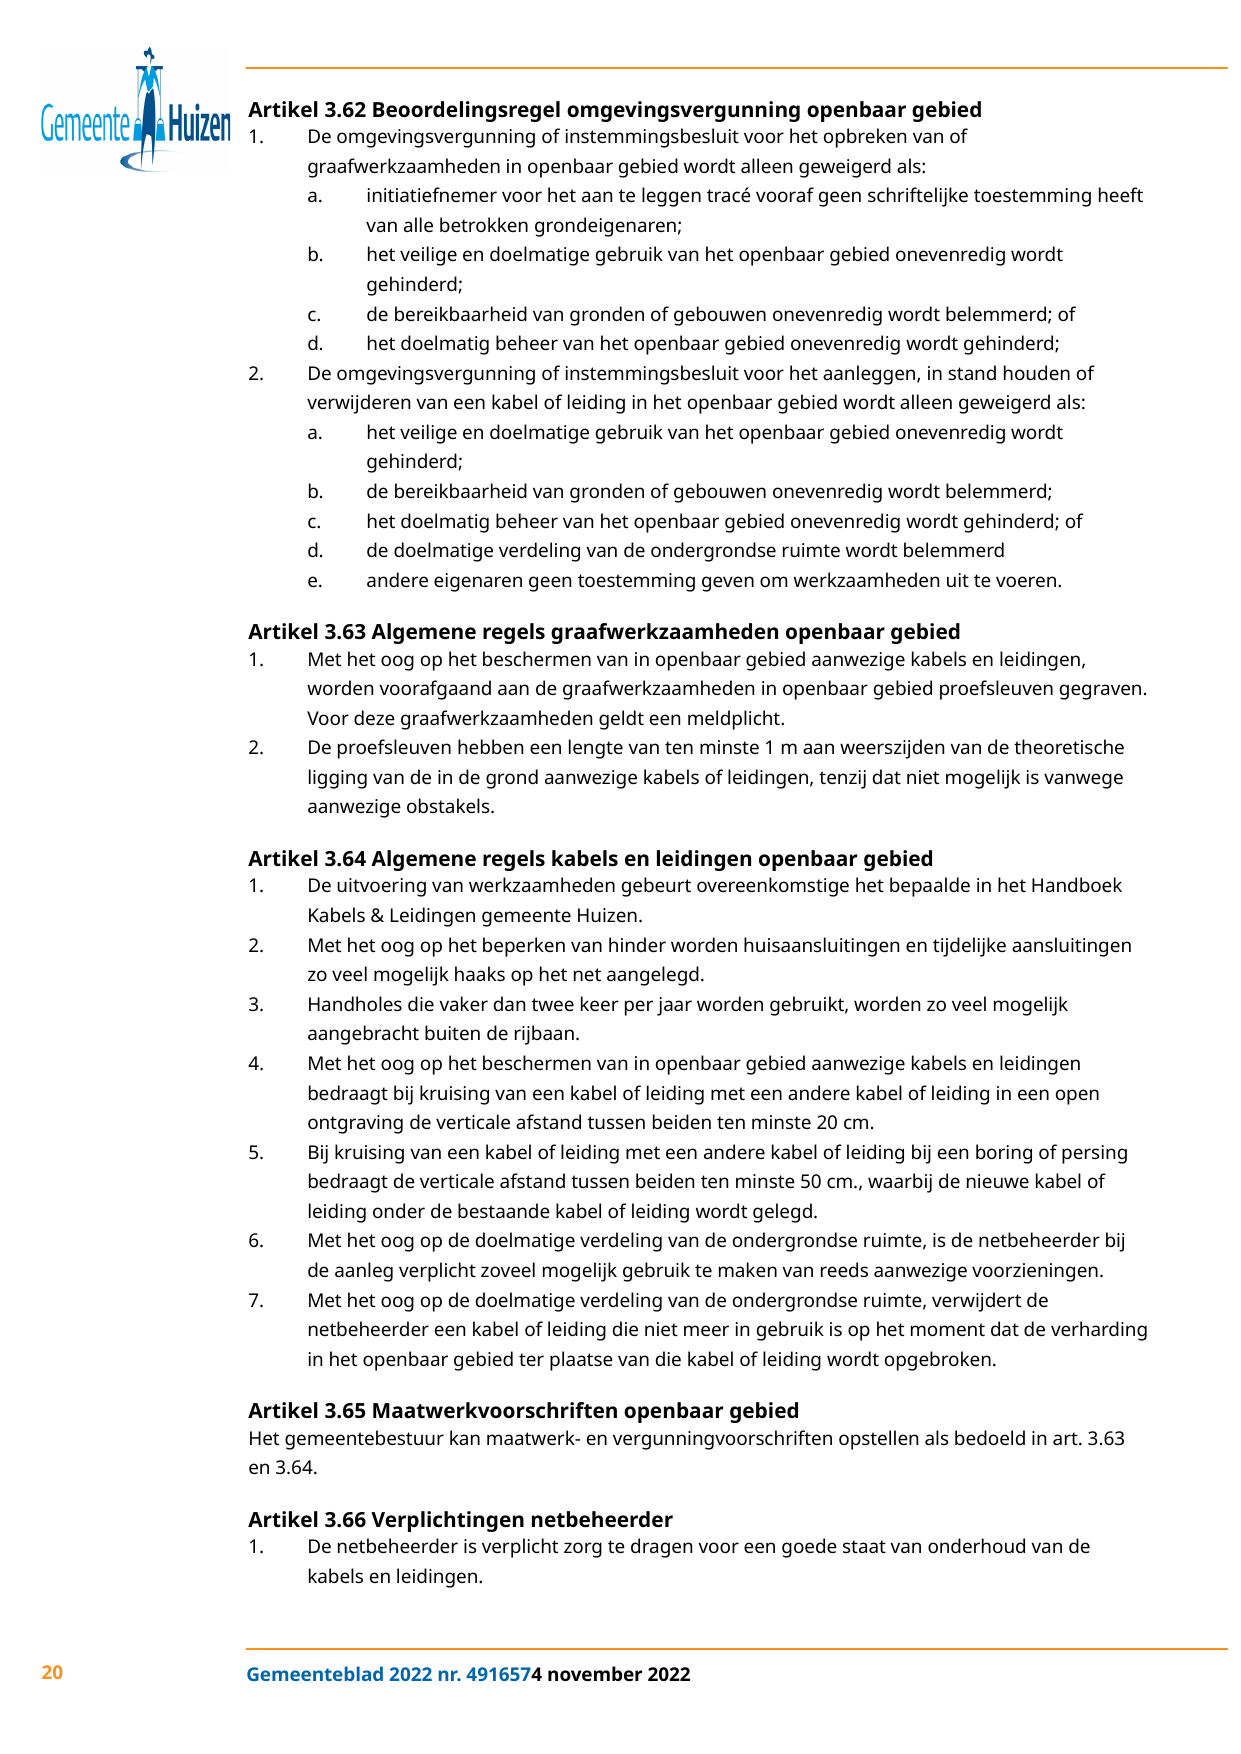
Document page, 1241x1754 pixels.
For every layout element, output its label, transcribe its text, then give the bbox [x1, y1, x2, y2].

list de bereikbaarheid van gronden of gebouwen onevenredig wordt belemmerd; of [307, 301, 1152, 326]
list Met het oog op het beschermen van in openbaar gebied aanwezige kabels en leidingen, worden voorafgaand aan de graafwerkzaamheden in openbaar gebied proefsleuven gegraven. Voor deze graafwerkzaamheden geldt een meldplicht. [248, 646, 1152, 731]
list het doelmatig beheer van het openbaar gebied onevenredig wordt gehinderd; [307, 330, 1152, 356]
list Met het oog op het beperken van hinder worden huisaansluitingen en tijdelijke aansluitingen zo veel mogelijk haaks op het net aangelegd. [248, 932, 1152, 987]
text Artikel 3.66 Verplichtingen netbeheerder [248, 1505, 1152, 1533]
list andere eigenaren geen toestemming geven om werkzaamheden uit te voeren. [307, 567, 1152, 593]
list De omgevingsvergunning of instemmingsbesluit voor het aanleggen, in stand houden of verwijderen van een kabel of leiding in het openbaar gebied wordt alleen geweigerd als: [248, 360, 1152, 415]
text Artikel 3.63 Algemene regels graafwerkzaamheden openbaar gebied [248, 617, 1152, 646]
list de doelmatige verdeling van de ondergrondse ruimte wordt belemmerd [307, 537, 1152, 563]
list De netbeheerder is verplicht zorg te dragen voor een goede staat van onderhoud van de kabels en leidingen. [248, 1533, 1152, 1588]
list Met het oog op de doelmatige verdeling van de ondergrondse ruimte, verwijdert de netbeheerder een kabel of leiding die niet meer in gebruik is op het moment dat de verharding in het openbaar gebied ter plaatse van die kabel of leiding wordt opgebroken. [248, 1287, 1152, 1372]
list initiatiefnemer voor het aan te leggen tracé vooraf geen schriftelijke toestemming heeft van alle betrokken grondeigenaren; [307, 182, 1152, 238]
list Handholes die vaker dan twee keer per jaar worden gebruikt, worden zo veel mogelijk aangebracht buiten de rijbaan. [248, 991, 1152, 1046]
list het veilige en doelmatige gebruik van het openbaar gebied onevenredig wordt gehinderd; [307, 242, 1152, 297]
list De omgevingsvergunning of instemmingsbesluit voor het opbreken van of graafwerkzaamheden in openbaar gebied wordt alleen geweigerd als: [248, 123, 1152, 178]
picture [41, 47, 231, 172]
list de bereikbaarheid van gronden of gebouwen onevenredig wordt belemmerd; [307, 478, 1152, 504]
list De proefsleuven hebben een lengte van ten minste 1 m aan weerszijden van de theoretische ligging van de in de grond aanwezige kabels of leidingen, tenzij dat niet mogelijk is vanwege aanwezige obstakels. [248, 734, 1152, 819]
list Met het oog op het beschermen van in openbaar gebied aanwezige kabels en leidingen bedraagt bij kruising van een kabel of leiding met een andere kabel of leiding in een open ontgraving de verticale afstand tussen beiden ten minste 20 cm. [248, 1050, 1152, 1135]
list het doelmatig beheer van het openbaar gebied onevenredig wordt gehinderd; of [307, 508, 1152, 533]
list De uitvoering van werkzaamheden gebeurt overeenkomstige het bepaalde in het Handboek Kabels & Leidingen gemeente Huizen. [248, 873, 1152, 928]
list Met het oog op de doelmatige verdeling van de ondergrondse ruimte, is de netbeheerder bij de aanleg verplicht zoveel mogelijk gebruik te maken van reeds aanwezige voorzieningen. [248, 1228, 1152, 1283]
list het veilige en doelmatige gebruik van het openbaar gebied onevenredig wordt gehinderd; [307, 419, 1152, 474]
list Bij kruising van een kabel of leiding met een andere kabel of leiding bij een boring of persing bedraagt de verticale afstand tussen beiden ten minste 50 cm., waarbij de nieuwe kabel of leiding onder de bestaande kabel of leiding wordt gelegd. [248, 1139, 1152, 1224]
text Het gemeentebestuur kan maatwerk- en vergunningvoorschriften opstellen als bedoeld in art. 3.63 en 3.64. [248, 1425, 1152, 1480]
text Artikel 3.64 Algemene regels kabels en leidingen openbaar gebied [248, 844, 1152, 873]
text Artikel 3.62 Beoordelingsregel omgevingsvergunning openbaar gebied [248, 95, 1152, 123]
text Artikel 3.65 Maatwerkvoorschriften openbaar gebied [248, 1396, 1152, 1425]
